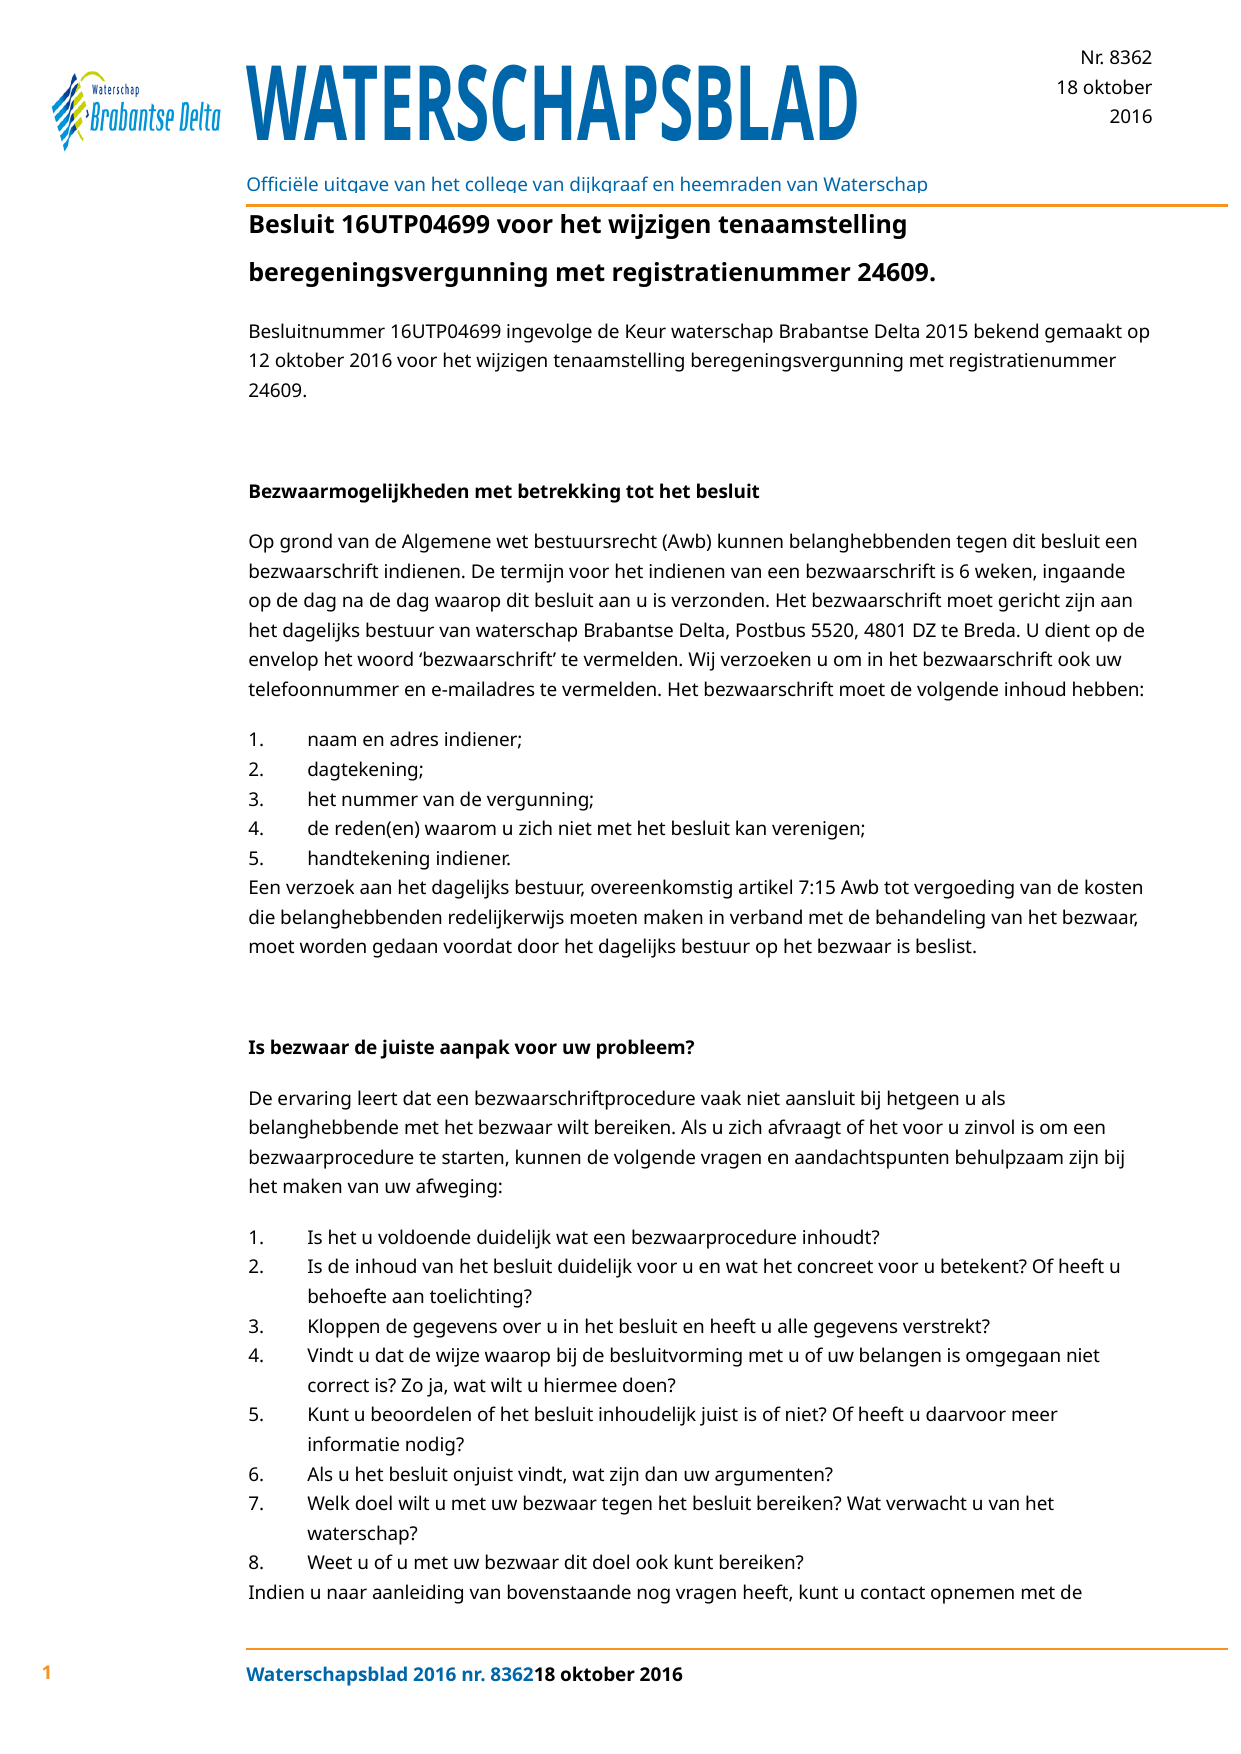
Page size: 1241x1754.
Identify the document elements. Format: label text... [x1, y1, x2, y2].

list Is de inhoud van het besluit duidelijk voor u en wat het concreet voor u betekent? Of heeft u behoefte aan toelichting? [248, 1254, 1152, 1309]
list Vindt u dat de wijze waarop bij de besluitvorming met u of uw belangen is omgegaan niet correct is? Zo ja, wat wilt u hiermee doen? [248, 1342, 1152, 1398]
text Indien u naar aanleiding van bovenstaande nog vragen heeft, kunt u contact opnemen met de [248, 1579, 1152, 1605]
text Besluitnummer 16UTP04699 ingevolge de Keur waterschap Brabantse Delta 2015 bekend gemaakt op 12 oktober 2016 voor het wijzigen tenaamstelling beregeningsvergunning met registratienummer 24609. [248, 318, 1152, 403]
list Kunt u beoordelen of het besluit inhoudelijk juist is of niet? Of heeft u daarvoor meer informatie nodig? [248, 1402, 1152, 1457]
list de reden(en) waarom u zich niet met het besluit kan verenigen; [248, 815, 1152, 841]
list Welk doel wilt u met uw bezwaar tegen het besluit bereiken? Wat verwacht u van het waterschap? [248, 1490, 1152, 1546]
list Als u het besluit onjuist vindt, wat zijn dan uw argumenten? [248, 1461, 1152, 1487]
list het nummer van de vergunning; [248, 786, 1152, 812]
list naam en adres indiener; [248, 727, 1152, 752]
picture [41, 47, 231, 172]
list Weet u of u met uw bezwaar dit doel ook kunt bereiken? [248, 1549, 1152, 1575]
text Een verzoek aan het dagelijks bestuur, overeenkomstig artikel 7:15 Awb tot vergoeding van de kosten die belanghebbenden redelijkerwijs moeten maken in verband met de behandeling van het bezwaar, moet worden gedaan voordat door het dagelijks bestuur op het bezwaar is beslist. [248, 874, 1152, 959]
text Op grond van de Algemene wet bestuursrecht (Awb) kunnen belanghebbenden tegen dit besluit een bezwaarschrift indienen. De termijn voor het indienen van een bezwaarschrift is 6 weken, ingaande op de dag na de dag waarop dit besluit aan u is verzonden. Het bezwaarschrift moet gericht zijn aan het dagelijks bestuur van waterschap Brabantse Delta, Postbus 5520, 4801 DZ te Breda. U dient op de envelop het woord ‘bezwaarschrift’ te vermelden. Wij verzoeken u om in het bezwaarschrift ook uw telefoonnummer en e‑mailadres te vermelden. Het bezwaarschrift moet de volgende inhoud hebben: [248, 528, 1152, 702]
text Bezwaarmogelijkheden met betrekking tot het besluit [248, 478, 1152, 504]
text Besluit 16UTP04699 voor het wijzigen tenaamstelling beregeningsvergunning met registratienummer 24609. [248, 207, 1152, 288]
list dagtekening; [248, 756, 1152, 782]
text De ervaring leert dat een bezwaarschriftprocedure vaak niet aansluit bij hetgeen u als belanghebbende met het bezwaar wilt bereiken. Als u zich afvraagt of het voor u zinvol is om een bezwaarprocedure te starten, kunnen de volgende vragen en aandachtspunten behulpzaam zijn bij het maken van uw afweging: [248, 1085, 1152, 1199]
list Kloppen de gegevens over u in het besluit en heeft u alle gegevens verstrekt? [248, 1313, 1152, 1339]
text Is bezwaar de juiste aanpak voor uw probleem? [248, 1034, 1152, 1060]
list Is het u voldoende duidelijk wat een bezwaarprocedure inhoudt? [248, 1224, 1152, 1250]
list handtekening indiener. [248, 845, 1152, 871]
